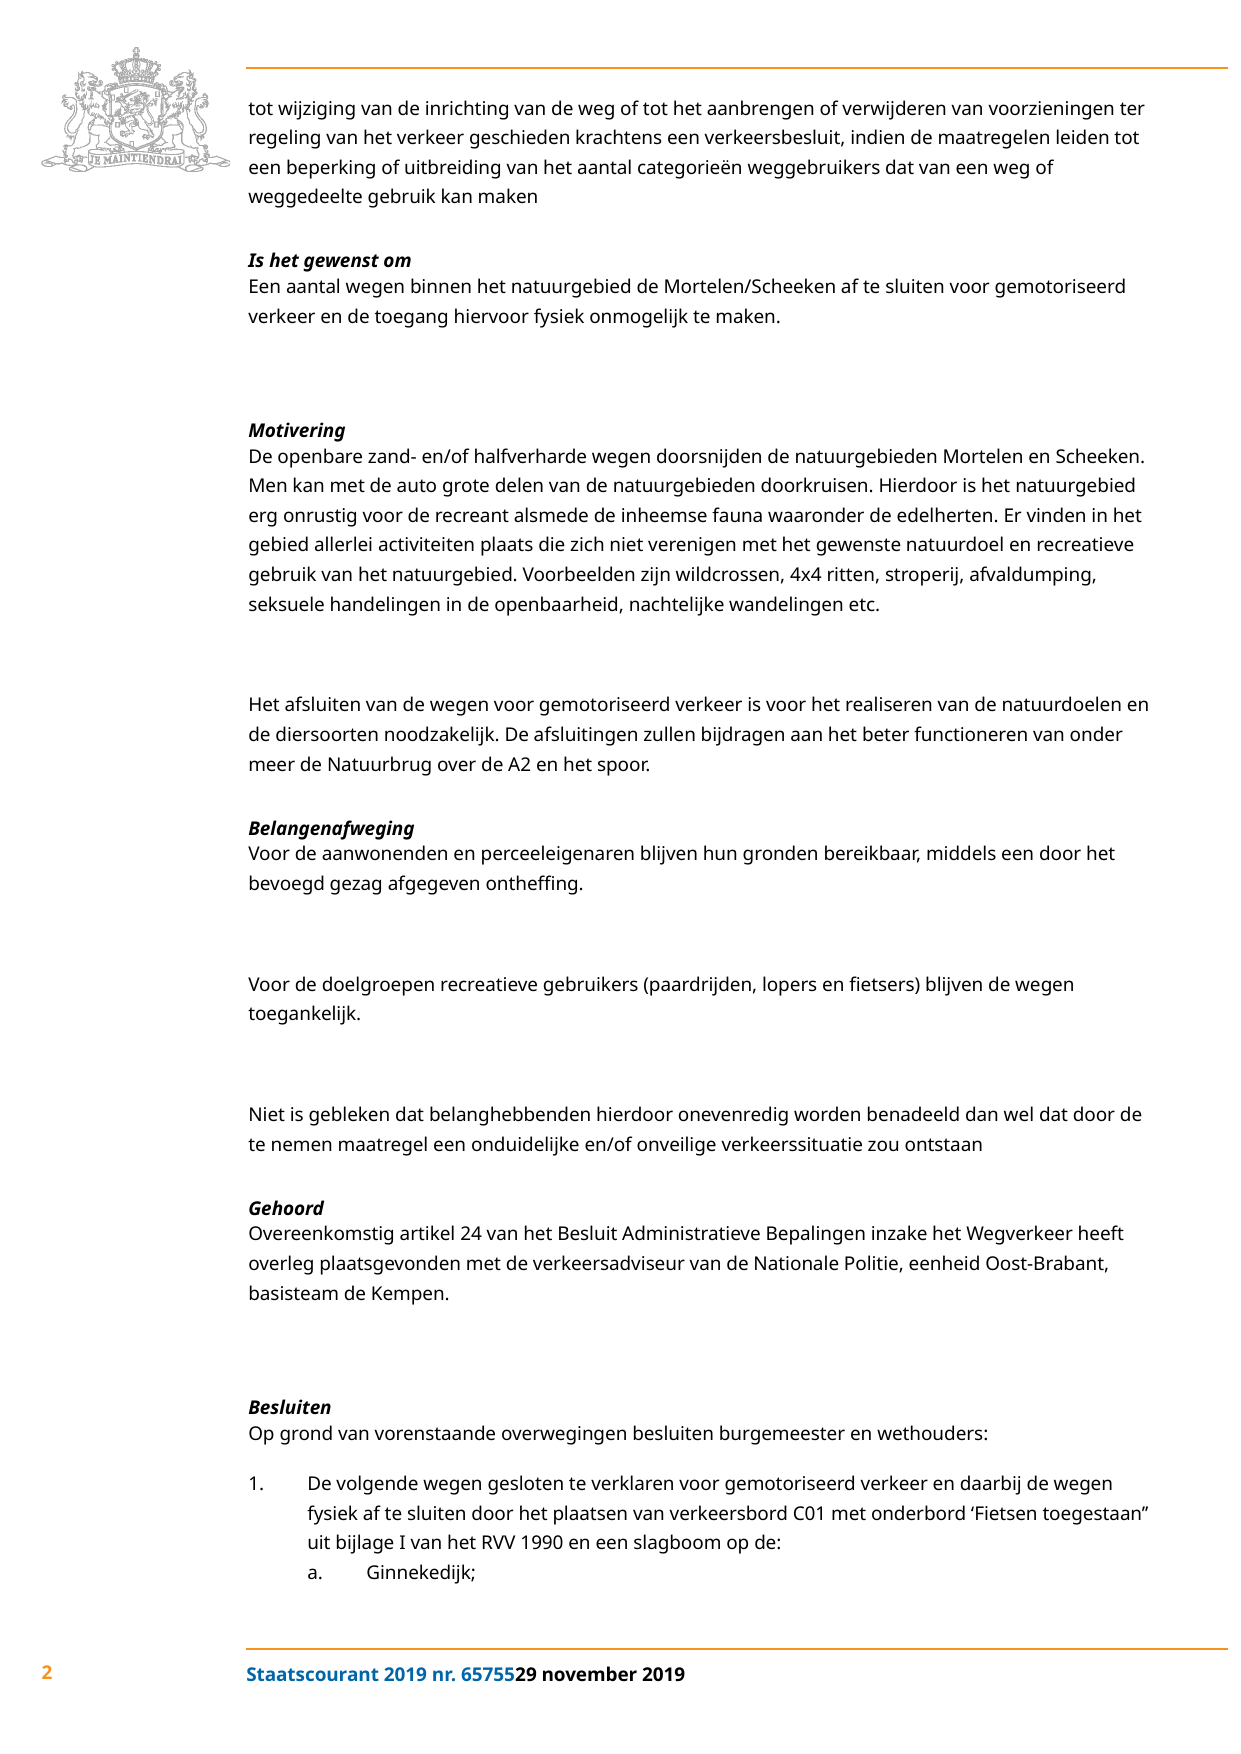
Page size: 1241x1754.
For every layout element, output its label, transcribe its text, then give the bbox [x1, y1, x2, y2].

text Voor de doelgroepen recreatieve gebruikers (paardrijden, lopers en fietsers) blijven de wegen toegankelijk. [248, 971, 1152, 1026]
text Belangenafweging [248, 815, 1152, 841]
list Ginnekedijk; [307, 1559, 1152, 1585]
text tot wijziging van de inrichting van de weg of tot het aanbrengen of verwijderen van voorzieningen ter regeling van het verkeer geschieden krachtens een verkeersbesluit, indien de maatregelen leiden tot een beperking of uitbreiding van het aantal categorieën weggebruikers dat van een weg of weggedeelte gebruik kan maken [248, 95, 1152, 209]
text Gehoord [248, 1195, 1152, 1221]
list De volgende wegen gesloten te verklaren voor gemotoriseerd verkeer en daarbij de wegen fysiek af te sluiten door het plaatsen van verkeersbord C01 met onderbord ‘Fietsen toegestaan’’ uit bijlage I van het RVV 1990 en een slagboom op de: [248, 1470, 1152, 1555]
text Het afsluiten van de wegen voor gemotoriseerd verkeer is voor het realiseren van de natuurdoelen en de diersoorten noodzakelijk. De afsluitingen zullen bijdragen aan het beter functioneren van onder meer de Natuurbrug over de A2 en het spoor. [248, 692, 1152, 777]
text Besluiten [248, 1394, 1152, 1420]
text Niet is gebleken dat belanghebbenden hierdoor onevenredig worden benadeeld dan wel dat door de te nemen maatregel een onduidelijke en/of onveilige verkeerssituatie zou ontstaan [248, 1101, 1152, 1157]
text Motivering [248, 417, 1152, 443]
text Voor de aanwonenden en perceeleigenaren blijven hun gronden bereikbaar, middels een door het bevoegd gezag afgegeven ontheffing. [248, 841, 1152, 896]
text Is het gewenst om [248, 247, 1152, 273]
text Overeenkomstig artikel 24 van het Besluit Administratieve Bepalingen inzake het Wegverkeer heeft overleg plaatsgevonden met de verkeersadviseur van de Nationale Politie, eenheid Oost-Brabant, basisteam de Kempen. [248, 1221, 1152, 1306]
text Een aantal wegen binnen het natuurgebied de Mortelen/Scheeken af te sluiten voor gemotoriseerd verkeer en de toegang hiervoor fysiek onmogelijk te maken. [248, 273, 1152, 328]
picture [41, 47, 231, 172]
text Op grond van vorenstaande overwegingen besluiten burgemeester en wethouders: [248, 1420, 1152, 1446]
text De openbare zand- en/of halfverharde wegen doorsnijden de natuurgebieden Mortelen en Scheeken. Men kan met de auto grote delen van de natuurgebieden doorkruisen. Hierdoor is het natuurgebied erg onrustig voor de recreant alsmede de inheemse fauna waaronder de edelherten. Er vinden in het gebied allerlei activiteiten plaats die zich niet verenigen met het gewenste natuurdoel en recreatieve gebruik van het natuurgebied. Voorbeelden zijn wildcrossen, 4x4 ritten, stroperij, afvaldumping, seksuele handelingen in de openbaarheid, nachtelijke wandelingen etc. [248, 443, 1152, 617]
